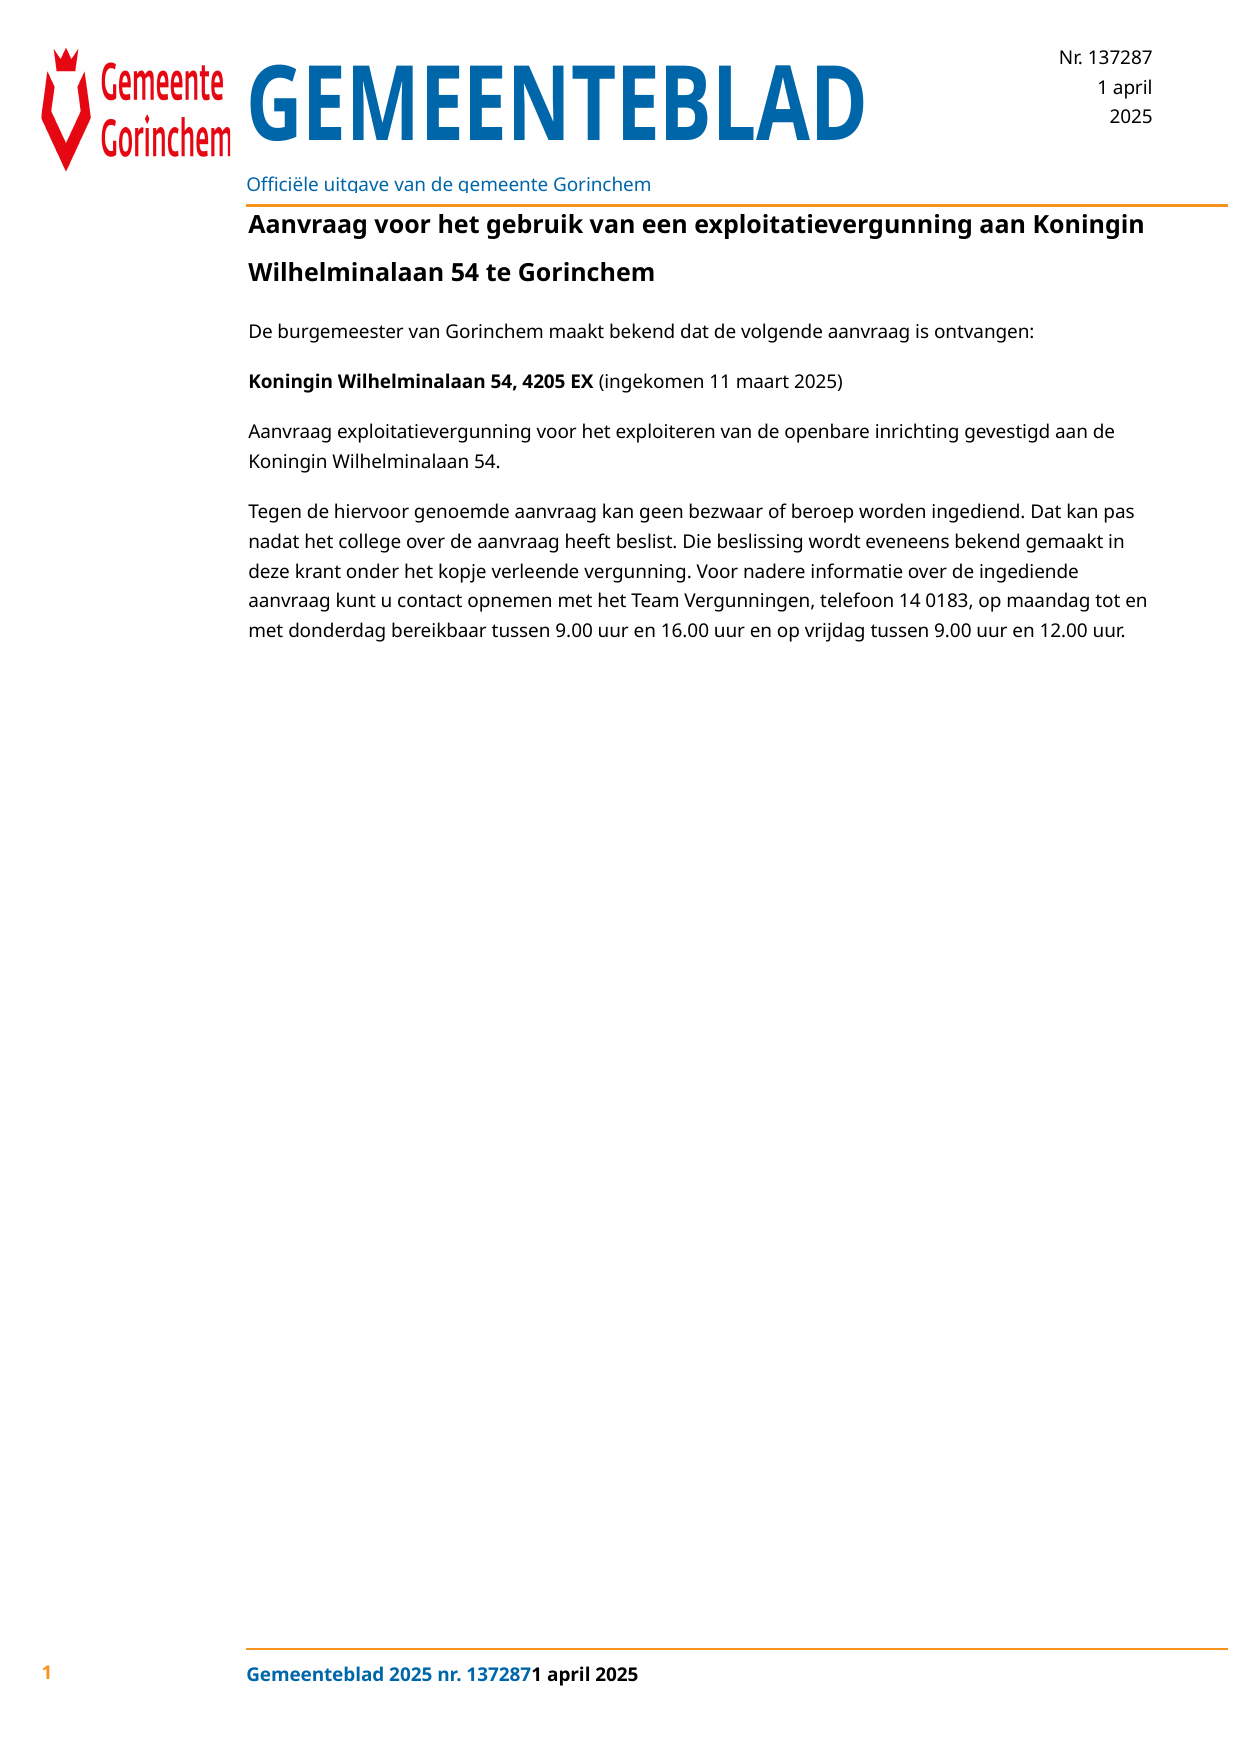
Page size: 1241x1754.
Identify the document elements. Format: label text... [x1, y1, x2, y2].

text De burgemeester van Gorinchem maakt bekend dat de volgende aanvraag is ontvangen: [248, 318, 1152, 344]
text Koningin Wilhelminalaan 54, 4205 EX (ingekomen 11 maart 2025) [248, 368, 1152, 394]
text Aanvraag exploitatievergunning voor het exploiteren van de openbare inrichting gevestigd aan de Koningin Wilhelminalaan 54. [248, 419, 1152, 474]
text Tegen de hiervoor genoemde aanvraag kan geen bezwaar of beroep worden ingediend. Dat kan pas nadat het college over de aanvraag heeft beslist. Die beslissing wordt eveneens bekend gemaakt in deze krant onder het kopje verleende vergunning. Voor nadere informatie over de ingediende aanvraag kunt u contact opnemen met het Team Vergunningen, telefoon 14 0183, op maandag tot en met donderdag bereikbaar tussen 9.00 uur en 16.00 uur en op vrijdag tussen 9.00 uur en 12.00 uur. [248, 499, 1152, 643]
picture [41, 47, 231, 172]
text Aanvraag voor het gebruik van een exploitatievergunning aan Koningin Wilhelminalaan 54 te Gorinchem [248, 207, 1152, 288]
